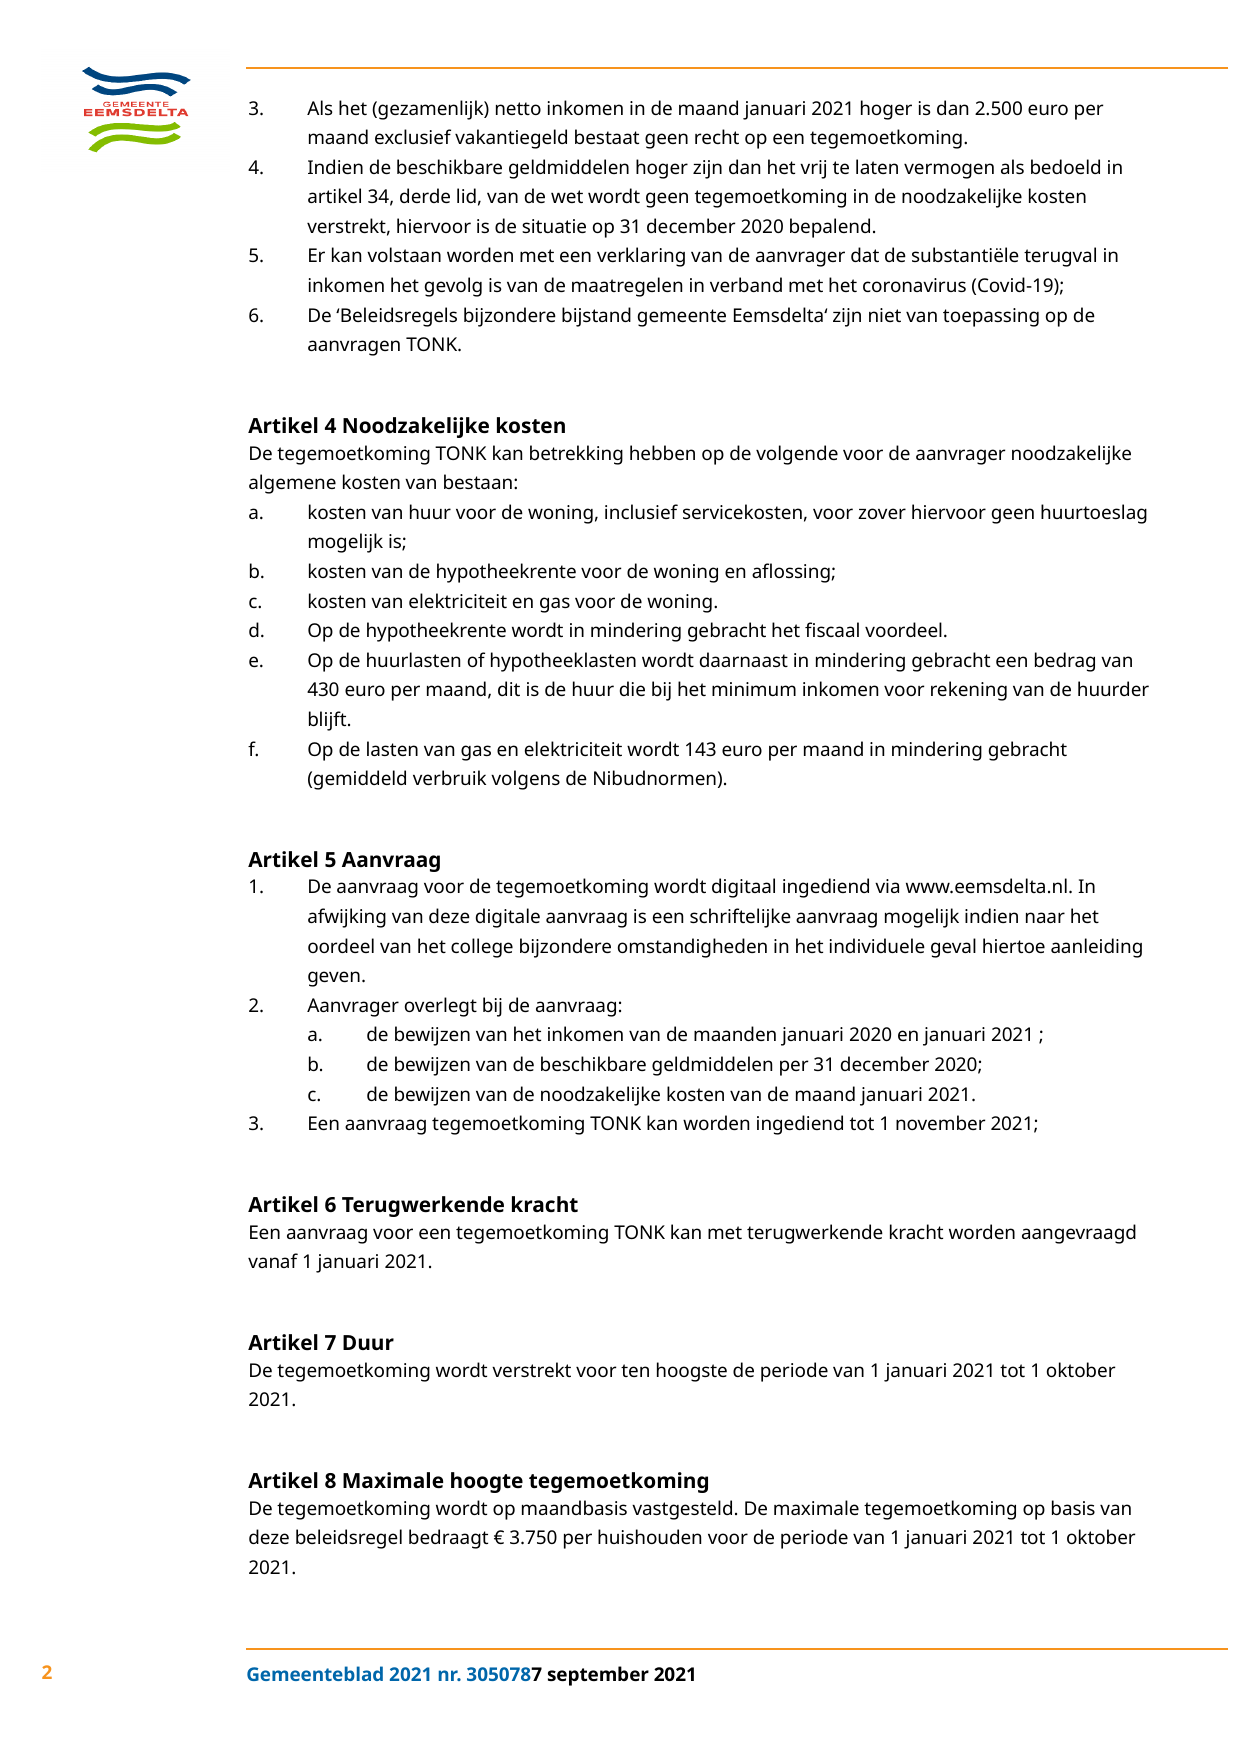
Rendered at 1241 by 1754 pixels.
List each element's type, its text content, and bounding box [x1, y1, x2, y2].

list Op de hypotheekrente wordt in mindering gebracht het fiscaal voordeel. [248, 617, 1152, 643]
list Er kan volstaan worden met een verklaring van de aanvrager dat de substantiële terugval in inkomen het gevolg is van de maatregelen in verband met het coronavirus (Covid-19); [248, 243, 1152, 298]
list De aanvraag voor de tegemoetkoming wordt digitaal ingediend via www.eemsdelta.nl. In afwijking van deze digitale aanvraag is een schriftelijke aanvraag mogelijk indien naar het oordeel van het college bijzondere omstandigheden in het individuele geval hiertoe aanleiding geven. [248, 874, 1152, 988]
text Artikel 4 Noodzakelijke kosten [248, 411, 1152, 440]
list de bewijzen van de beschikbare geldmiddelen per 31 december 2020; [307, 1051, 1152, 1077]
list Aanvrager overlegt bij de aanvraag: [248, 992, 1152, 1018]
list kosten van elektriciteit en gas voor de woning. [248, 588, 1152, 613]
list de bewijzen van de noodzakelijke kosten van de maand januari 2021. [307, 1081, 1152, 1107]
text De tegemoetkoming wordt verstrekt voor ten hoogste de periode van 1 januari 2021 tot 1 oktober 2021. [248, 1357, 1152, 1412]
text Artikel 8 Maximale hoogte tegemoetkoming [248, 1466, 1152, 1495]
list Op de huurlasten of hypotheeklasten wordt daarnaast in mindering gebracht een bedrag van 430 euro per maand, dit is de huur die bij het minimum inkomen voor rekening van de huurder blijft. [248, 647, 1152, 732]
text Een aanvraag voor een tegemoetkoming TONK kan met terugwerkende kracht worden aangevraagd vanaf 1 januari 2021. [248, 1219, 1152, 1274]
text De tegemoetkoming wordt op maandbasis vastgesteld. De maximale tegemoetkoming op basis van deze beleidsregel bedraagt € 3.750 per huishouden voor de periode van 1 januari 2021 tot 1 oktober 2021. [248, 1495, 1152, 1580]
text De tegemoetkoming TONK kan betrekking hebben op de volgende voor de aanvrager noodzakelijke algemene kosten van bestaan: [248, 440, 1152, 495]
text Artikel 5 Aanvraag [248, 845, 1152, 874]
list Indien de beschikbare geldmiddelen hoger zijn dan het vrij te laten vermogen als bedoeld in artikel 34, derde lid, van de wet wordt geen tegemoetkoming in de noodzakelijke kosten verstrekt, hiervoor is de situatie op 31 december 2020 bepalend. [248, 154, 1152, 239]
list Als het (gezamenlijk) netto inkomen in de maand januari 2021 hoger is dan 2.500 euro per maand exclusief vakantiegeld bestaat geen recht op een tegemoetkoming. [248, 95, 1152, 150]
list Een aanvraag tegemoetkoming TONK kan worden ingediend tot 1 november 2021; [248, 1110, 1152, 1136]
text Artikel 7 Duur [248, 1328, 1152, 1357]
list Op de lasten van gas en elektriciteit wordt 143 euro per maand in mindering gebracht (gemiddeld verbruik volgens de Nibudnormen). [248, 736, 1152, 791]
list De ‘Beleidsregels bijzondere bijstand gemeente Eemsdelta‘ zijn niet van toepassing op de aanvragen TONK. [248, 302, 1152, 357]
list kosten van de hypotheekrente voor de woning en aflossing; [248, 558, 1152, 584]
list kosten van huur voor de woning, inclusief servicekosten, voor zover hiervoor geen huurtoeslag mogelijk is; [248, 499, 1152, 554]
list de bewijzen van het inkomen van de maanden januari 2020 en januari 2021 ; [307, 1022, 1152, 1047]
text Artikel 6 Terugwerkende kracht [248, 1190, 1152, 1219]
picture [41, 47, 231, 172]
